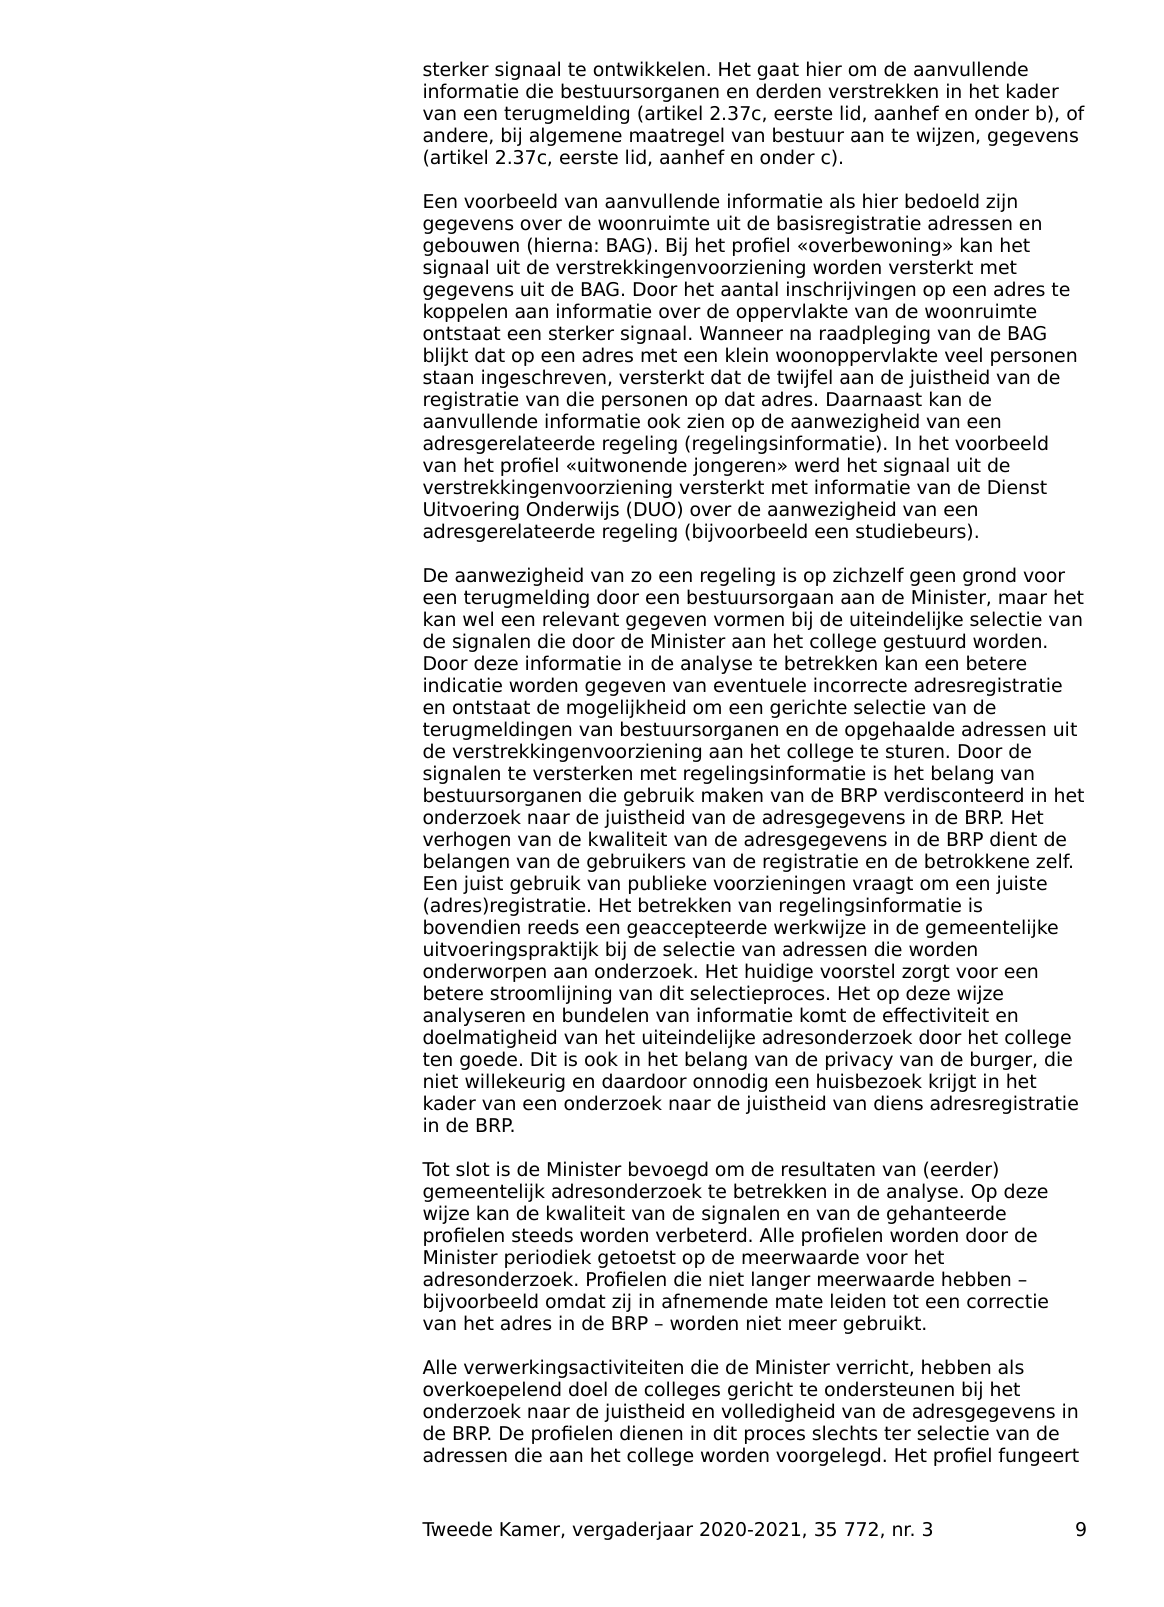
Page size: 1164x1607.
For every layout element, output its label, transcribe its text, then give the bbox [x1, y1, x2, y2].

text sterker signaal te ontwikkelen. Het gaat hier om de aanvullende informatie die bestuursorganen en derden verstrekken in het kader van een terugmelding (artikel 2.37c, eerste lid, aanhef en onder b), of andere, bij algemene maatregel van bestuur aan te wijzen, gegevens (artikel 2.37c, eerste lid, aanhef en onder c). [422, 59, 1087, 169]
text Een voorbeeld van aanvullende informatie als hier bedoeld zijn gegevens over de woonruimte uit de basisregistratie adressen en gebouwen (hierna: BAG). Bij het profiel «overbewoning» kan het signaal uit de verstrekkingenvoorziening worden versterkt met gegevens uit de BAG. Door het aantal inschrijvingen op een adres te koppelen aan informatie over de oppervlakte van de woonruimte ontstaat een sterker signaal. Wanneer na raadpleging van de BAG blijkt dat op een adres met een klein woonoppervlakte veel personen staan ingeschreven, versterkt dat de twijfel aan de juistheid van de registratie van die personen op dat adres. Daarnaast kan de aanvullende informatie ook zien op de aanwezigheid van een adresgerelateerde regeling (regelingsinformatie). In het voorbeeld van het profiel «uitwonende jongeren» werd het signaal uit de verstrekkingenvoorziening versterkt met informatie van de Dienst Uitvoering Onderwijs (DUO) over de aanwezigheid van een adresgerelateerde regeling (bijvoorbeeld een studiebeurs). [422, 191, 1087, 543]
text Tot slot is de Minister bevoegd om de resultaten van (eerder) gemeentelijk adresonderzoek te betrekken in de analyse. Op deze wijze kan de kwaliteit van de signalen en van de gehanteerde profielen steeds worden verbeterd. Alle profielen worden door de Minister periodiek getoetst op de meerwaarde voor het adresonderzoek. Profielen die niet langer meerwaarde hebben – bijvoorbeeld omdat zij in afnemende mate leiden tot een correctie van het adres in de BRP – worden niet meer gebruikt. [422, 1159, 1087, 1334]
text De aanwezigheid van zo een regeling is op zichzelf geen grond voor een terugmelding door een bestuursorgaan aan de Minister, maar het kan wel een relevant gegeven vormen bij de uiteindelijke selectie van de signalen die door de Minister aan het college gestuurd worden. Door deze informatie in de analyse te betrekken kan een betere indicatie worden gegeven van eventuele incorrecte adresregistratie en ontstaat de mogelijkheid om een gerichte selectie van de terugmeldingen van bestuursorganen en de opgehaalde adressen uit de verstrekkingenvoorziening aan het college te sturen. Door de signalen te versterken met regelingsinformatie is het belang van bestuursorganen die gebruik maken van de BRP verdisconteerd in het onderzoek naar de juistheid van de adresgegevens in de BRP. Het verhogen van de kwaliteit van de adresgegevens in de BRP dient de belangen van de gebruikers van de registratie en de betrokkene zelf. Een juist gebruik van publieke voorzieningen vraagt om een juiste (adres)registratie. Het betrekken van regelingsinformatie is bovendien reeds een geaccepteerde werkwijze in de gemeentelijke uitvoeringspraktijk bij de selectie van adressen die worden onderworpen aan onderzoek. Het huidige voorstel zorgt voor een betere stroomlijning van dit selectieproces. Het op deze wijze analyseren en bundelen van informatie komt de effectiviteit en doelmatigheid van het uiteindelijke adresonderzoek door het college ten goede. Dit is ook in het belang van de privacy van de burger, die niet willekeurig en daardoor onnodig een huisbezoek krijgt in het kader van een onderzoek naar de juistheid van diens adresregistratie in de BRP. [422, 565, 1087, 1136]
text Alle verwerkingsactiviteiten die de Minister verricht, hebben als overkoepelend doel de colleges gericht te ondersteunen bij het onderzoek naar de juistheid en volledigheid van de adresgegevens in de BRP. De profielen dienen in dit proces slechts ter selectie van de adressen die aan het college worden voorgelegd. Het profiel fungeert [422, 1357, 1087, 1467]
